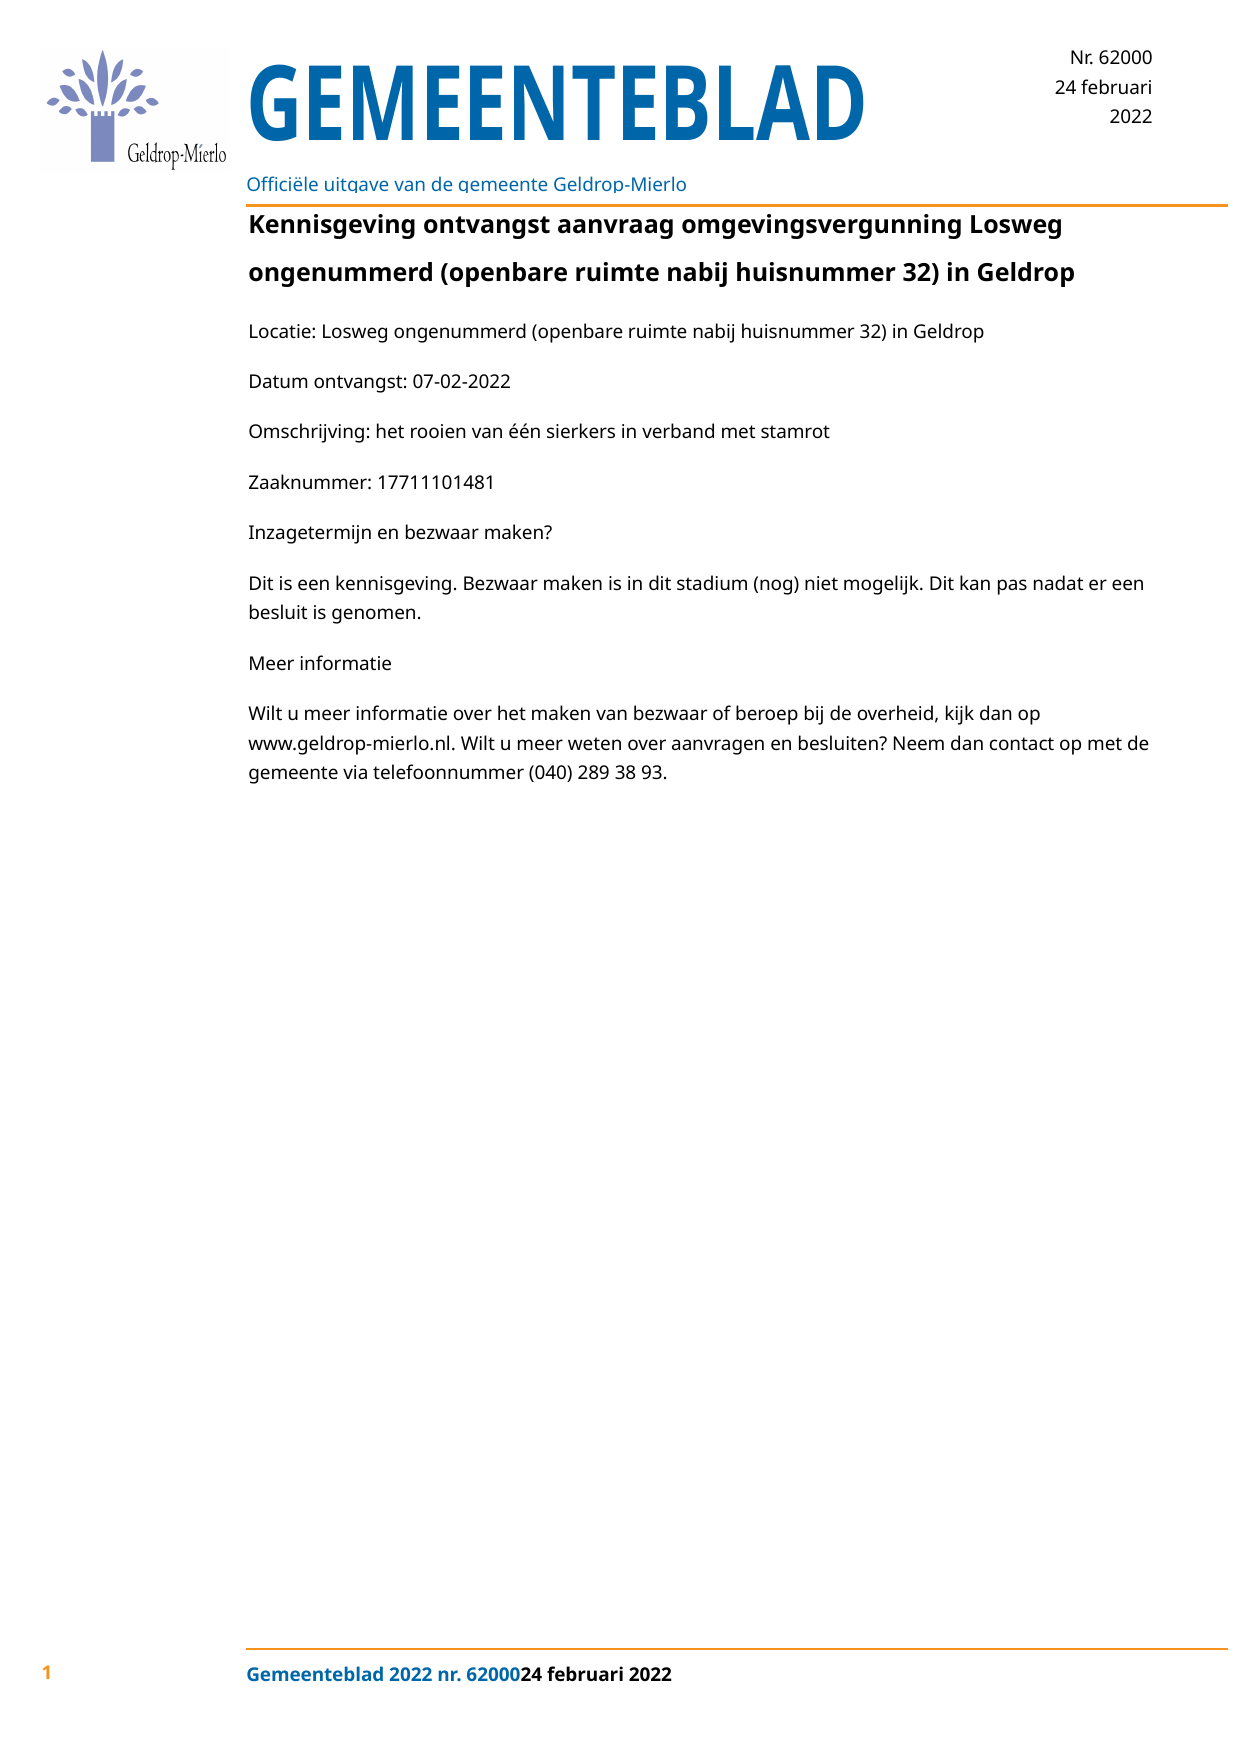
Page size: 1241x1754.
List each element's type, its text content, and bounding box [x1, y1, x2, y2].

text Datum ontvangst: 07-02-2022 [248, 368, 1152, 394]
picture [41, 47, 231, 172]
text Meer informatie [248, 650, 1152, 676]
text Kennisgeving ontvangst aanvraag omgevingsvergunning Losweg ongenummerd (openbare ruimte nabij huisnummer 32) in Geldrop [248, 207, 1152, 288]
text Locatie: Losweg ongenummerd (openbare ruimte nabij huisnummer 32) in Geldrop [248, 318, 1152, 344]
text Wilt u meer informatie over het maken van bezwaar of beroep bij de overheid, kijk dan op www.geldrop-mierlo.nl. Wilt u meer weten over aanvragen en besluiten? Neem dan contact op met de gemeente via telefoonnummer (040) 289 38 93. [248, 700, 1152, 785]
text Omschrijving: het rooien van één sierkers in verband met stamrot [248, 419, 1152, 444]
text Inzagetermijn en bezwaar maken? [248, 519, 1152, 545]
text Zaaknummer: 17711101481 [248, 469, 1152, 495]
text Dit is een kennisgeving. Bezwaar maken is in dit stadium (nog) niet mogelijk. Dit kan pas nadat er een besluit is genomen. [248, 570, 1152, 625]
